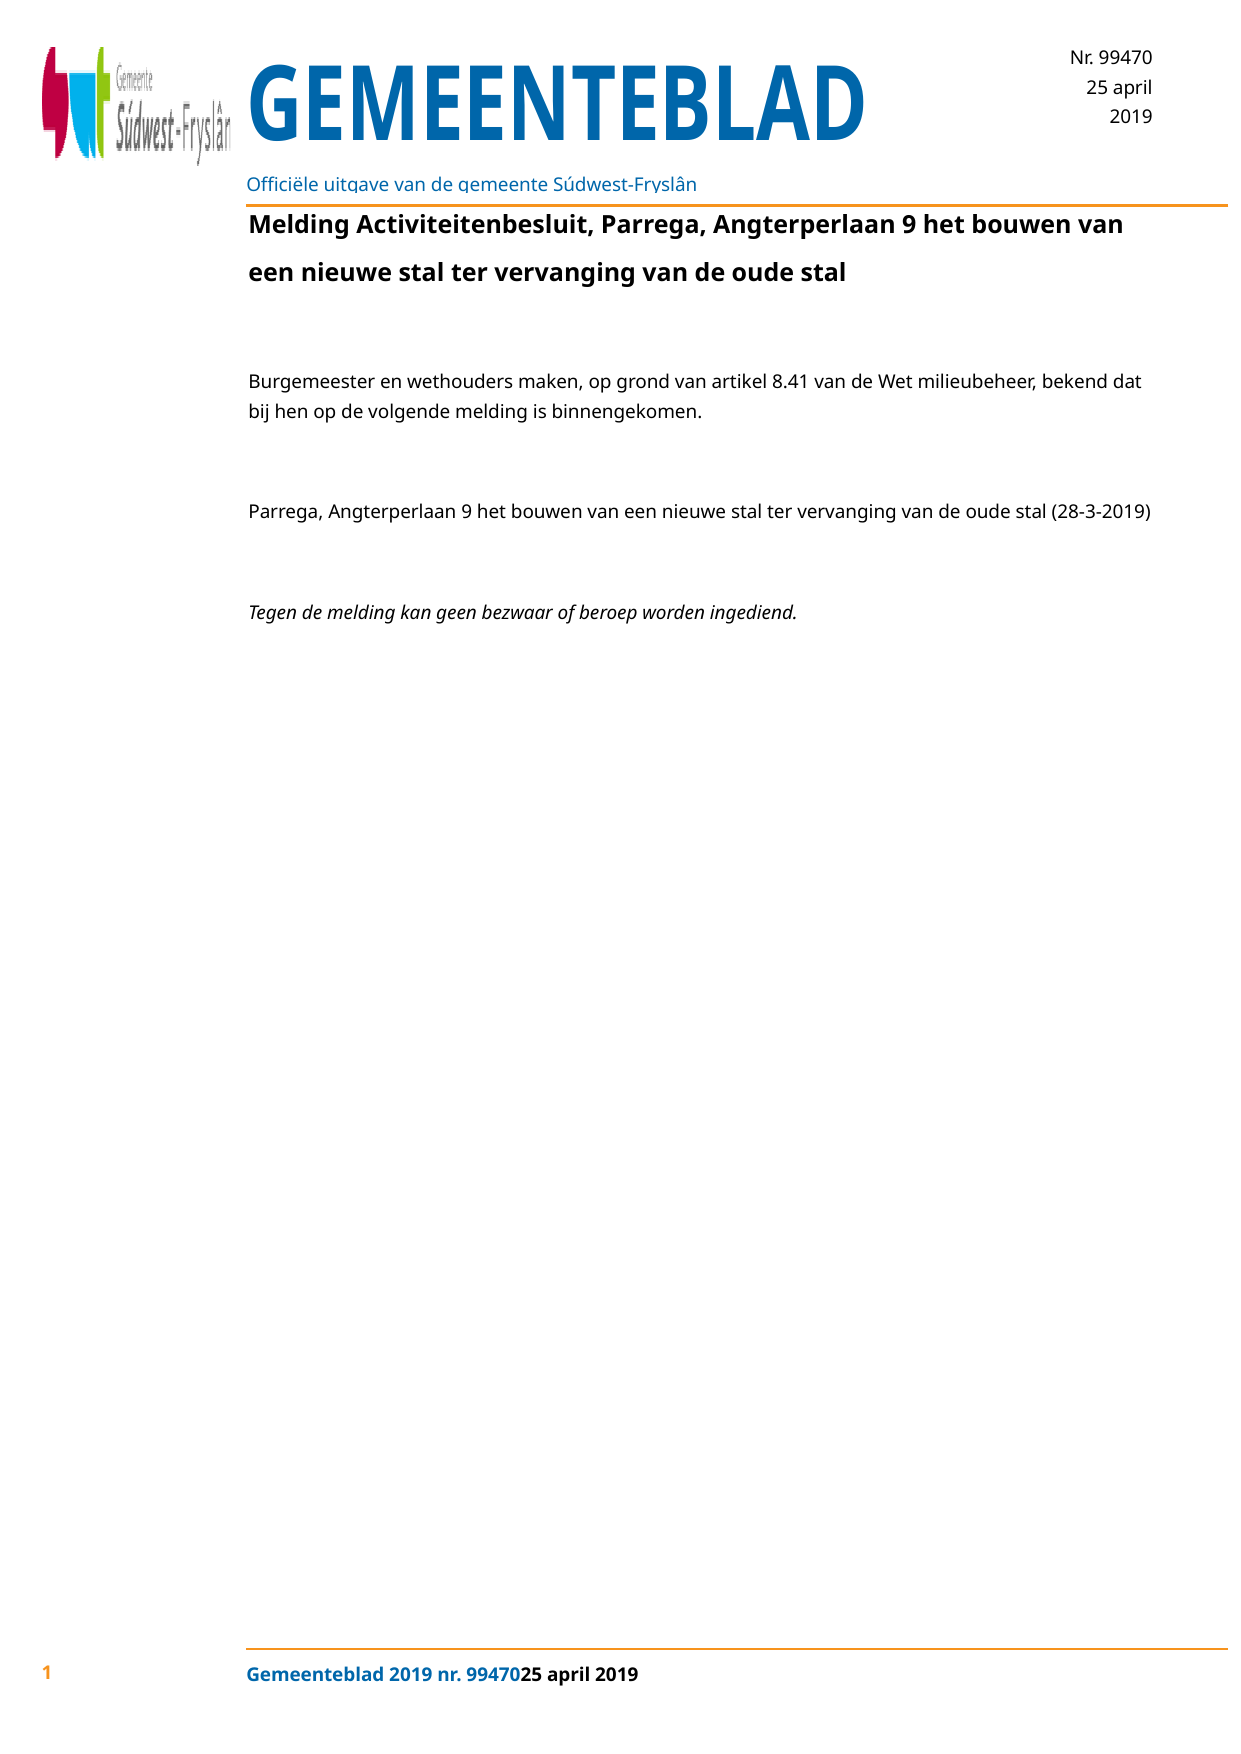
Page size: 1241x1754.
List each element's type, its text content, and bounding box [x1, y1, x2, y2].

text Parrega, Angterperlaan 9 het bouwen van een nieuwe stal ter vervanging van de oude stal (28-3-2019) [248, 499, 1152, 524]
text Burgemeester en wethouders maken, op grond van artikel 8.41 van de Wet milieubeheer, bekend dat bij hen op de volgende melding is binnengekomen. [248, 368, 1152, 424]
picture [41, 47, 231, 172]
text Melding Activiteitenbesluit, Parrega, Angterperlaan 9 het bouwen van een nieuwe stal ter vervanging van de oude stal [248, 207, 1152, 288]
text Tegen de melding kan geen bezwaar of beroep worden ingediend. [248, 599, 1152, 625]
